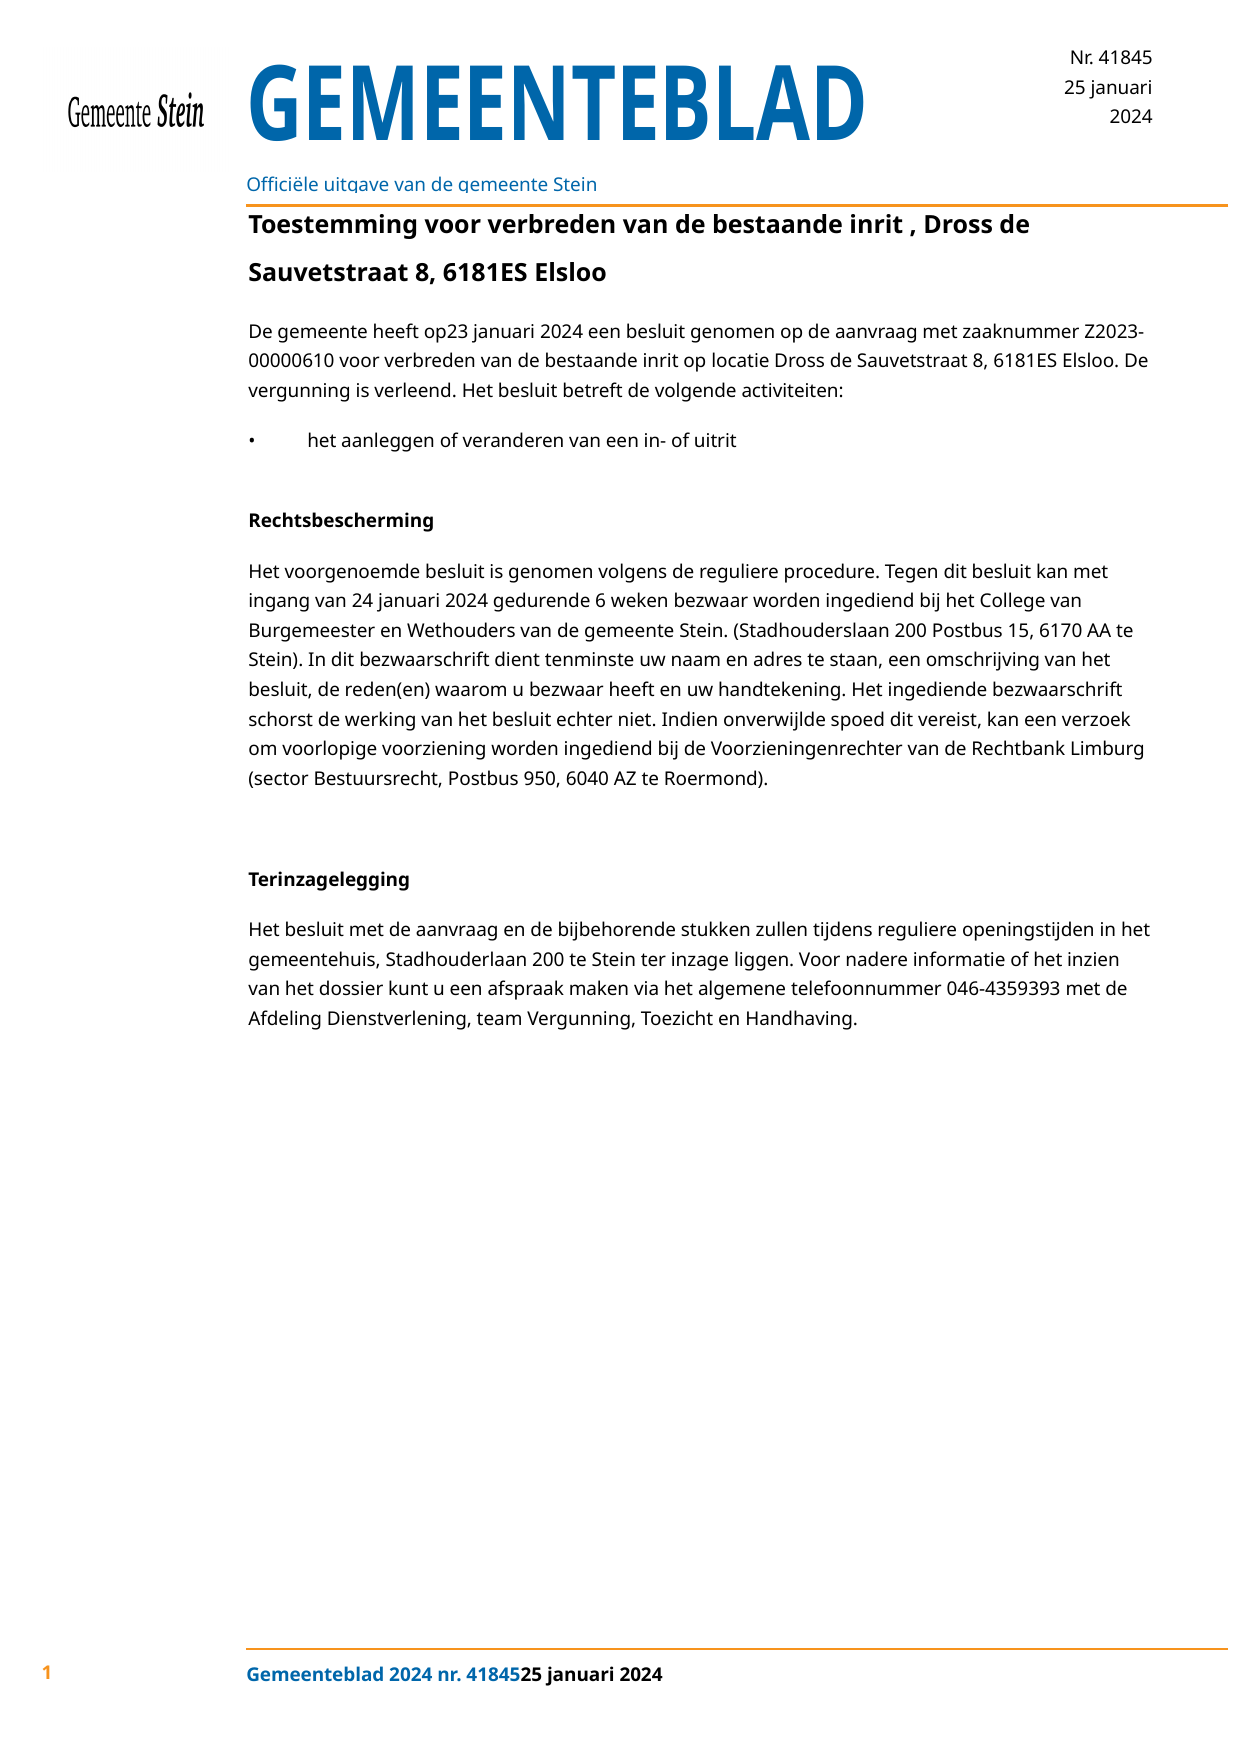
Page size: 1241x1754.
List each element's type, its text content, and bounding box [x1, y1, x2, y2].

list het aanleggen of veranderen van een in- of uitrit [248, 427, 1152, 453]
text De gemeente heeft op23 januari 2024 een besluit genomen op de aanvraag met zaaknummer Z2023-00000610 voor verbreden van de bestaande inrit op locatie Dross de Sauvetstraat 8, 6181ES Elsloo. De vergunning is verleend. Het besluit betreft de volgende activiteiten: [248, 318, 1152, 403]
picture [41, 47, 231, 172]
text Toestemming voor verbreden van de bestaande inrit , Dross de Sauvetstraat 8, 6181ES Elsloo [248, 207, 1152, 288]
text Het voorgenoemde besluit is genomen volgens de reguliere procedure. Tegen dit besluit kan met ingang van 24 januari 2024 gedurende 6 weken bezwaar worden ingediend bij het College van Burgemeester en Wethouders van de gemeente Stein. (Stadhouderslaan 200 Postbus 15, 6170 AA te Stein). In dit bezwaarschrift dient tenminste uw naam en adres te staan, een omschrijving van het besluit, de reden(en) waarom u bezwaar heeft en uw handtekening. Het ingediende bezwaarschrift schorst de werking van het besluit echter niet. Indien onverwijlde spoed dit vereist, kan een verzoek om voorlopige voorziening worden ingediend bij de Voorzieningenrechter van de Rechtbank Limburg (sector Bestuursrecht, Postbus 950, 6040 AZ te Roermond). [248, 558, 1152, 791]
text Rechtsbescherming [248, 507, 1152, 533]
text Het besluit met de aanvraag en de bijbehorende stukken zullen tijdens reguliere openingstijden in het gemeentehuis, Stadhouderlaan 200 te Stein ter inzage liggen. Voor nadere informatie of het inzien van het dossier kunt u een afspraak maken via het algemene telefoonnummer 046-4359393 met de Afdeling Dienstverlening, team Vergunning, Toezicht en Handhaving. [248, 916, 1152, 1031]
text Terinzagelegging [248, 866, 1152, 892]
